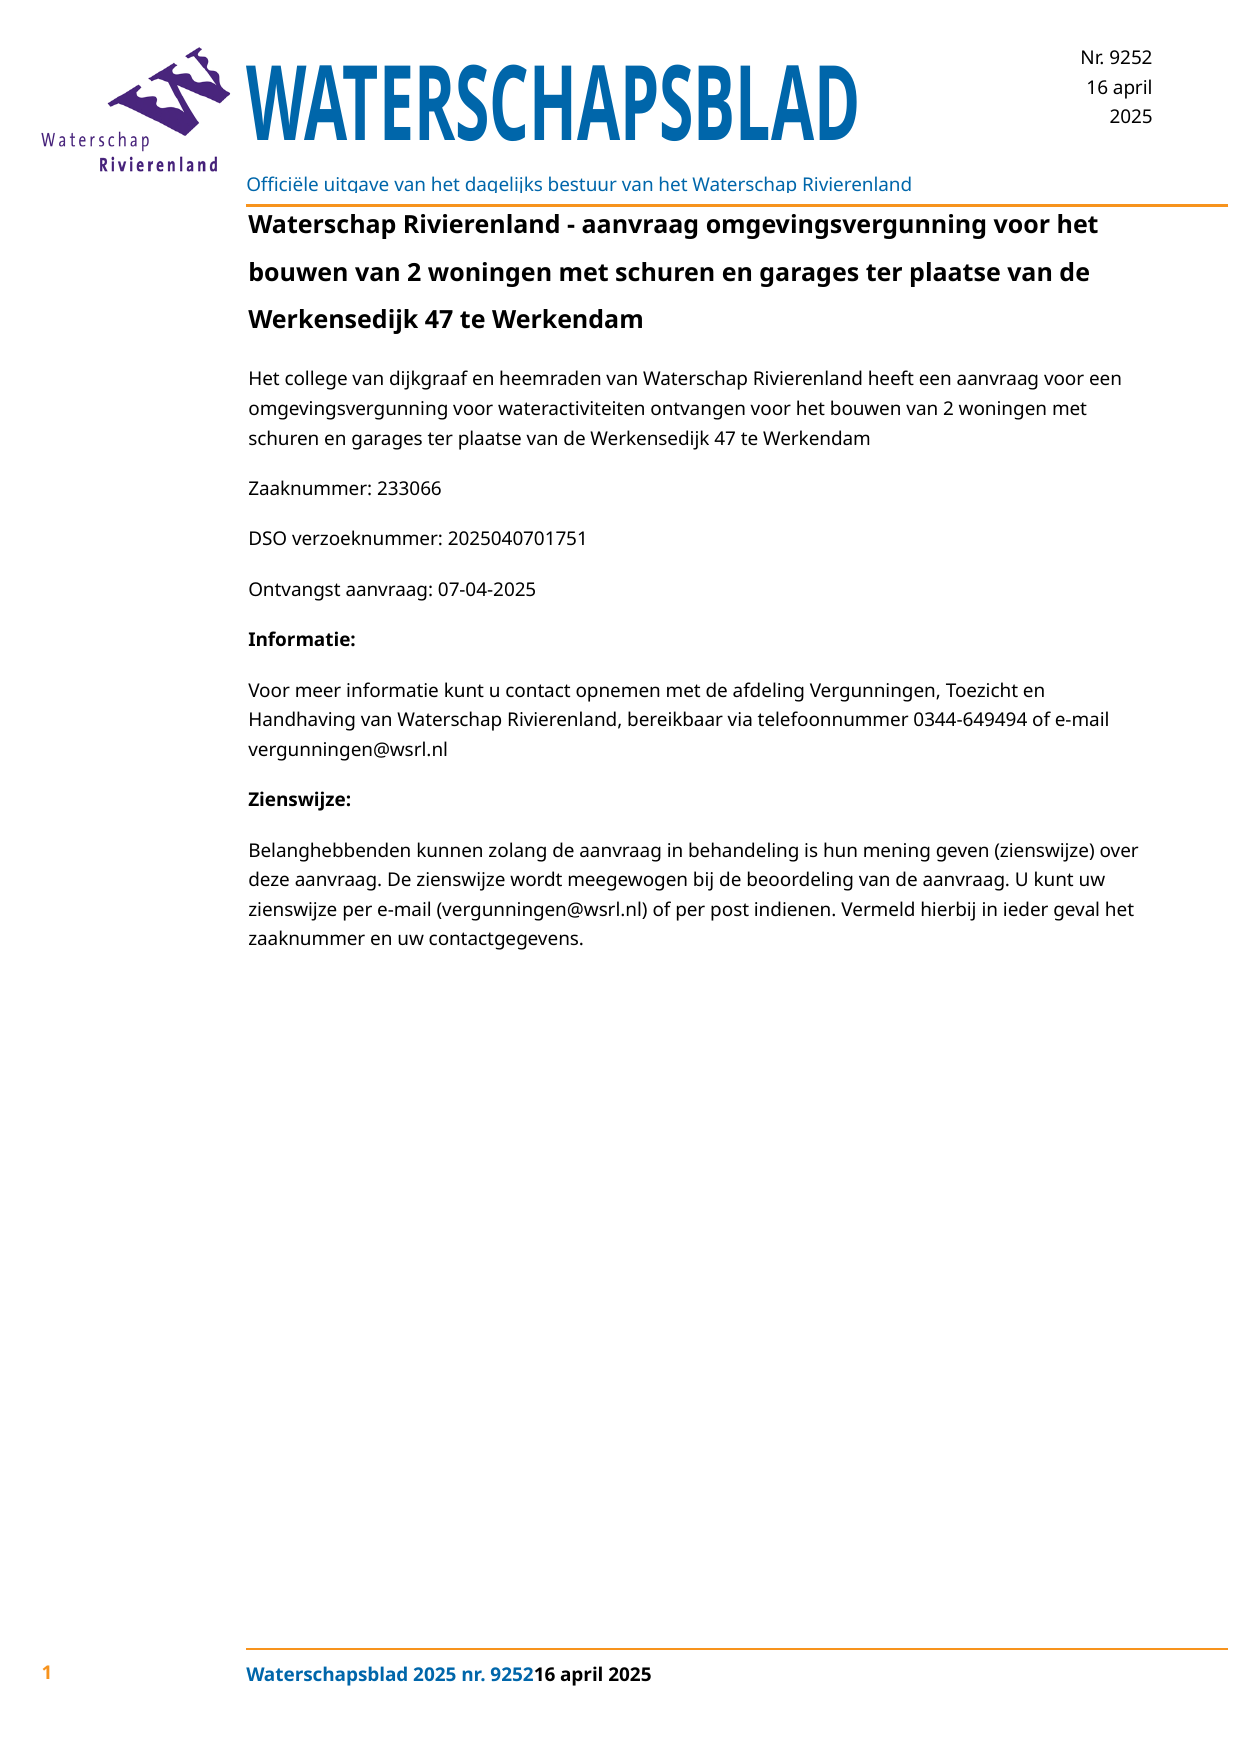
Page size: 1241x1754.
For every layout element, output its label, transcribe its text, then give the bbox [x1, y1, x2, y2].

text Voor meer informatie kunt u contact opnemen met de afdeling Vergunningen, Toezicht en Handhaving van Waterschap Rivierenland, bereikbaar via telefoonnummer 0344-649494 of e-mail vergunningen@wsrl.nl [248, 677, 1152, 762]
text Waterschap Rivierenland - aanvraag omgevingsvergunning voor het bouwen van 2 woningen met schuren en garages ter plaatse van de Werkensedijk 47 te Werkendam [248, 207, 1152, 336]
text Het college van dijkgraaf en heemraden van Waterschap Rivierenland heeft een aanvraag voor een omgevingsvergunning voor wateractiviteiten ontvangen voor het bouwen van 2 woningen met schuren en garages ter plaatse van de Werkensedijk 47 te Werkendam [248, 366, 1152, 450]
picture [41, 47, 231, 172]
text DSO verzoeknummer: 2025040701751 [248, 526, 1152, 551]
text Informatie: [248, 626, 1152, 652]
text Belanghebbenden kunnen zolang de aanvraag in behandeling is hun mening geven (zienswijze) over deze aanvraag. De zienswijze wordt meegewogen bij de beoordeling van de aanvraag. U kunt uw zienswijze per e-mail (vergunningen@wsrl.nl) of per post indienen. Vermeld hierbij in ieder geval het zaaknummer en uw contactgegevens. [248, 837, 1152, 951]
text Ontvangst aanvraag: 07-04-2025 [248, 576, 1152, 602]
text Zienswijze: [248, 786, 1152, 812]
text Zaaknummer: 233066 [248, 475, 1152, 501]
